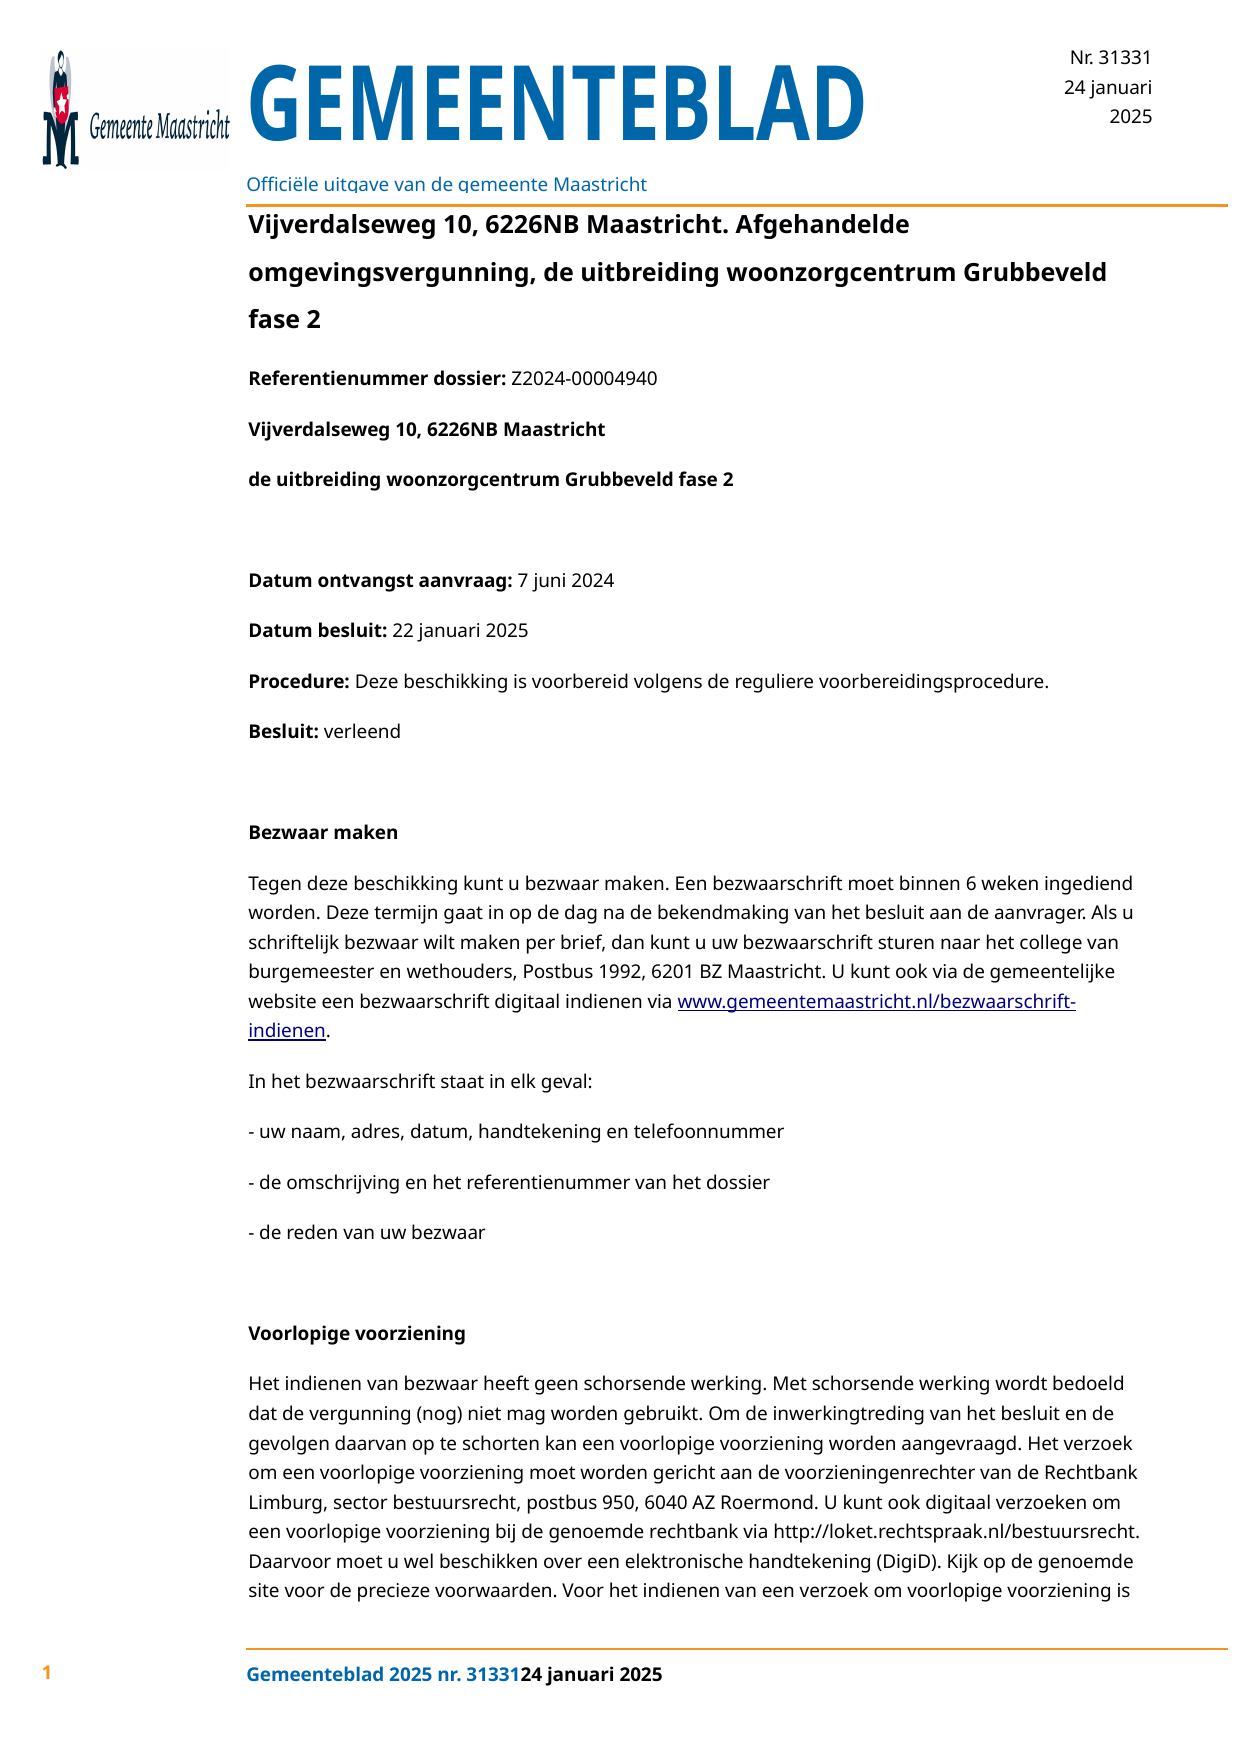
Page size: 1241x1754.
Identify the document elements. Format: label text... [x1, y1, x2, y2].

text Het indienen van bezwaar heeft geen schorsende werking. Met schorsende werking wordt bedoeld dat de vergunning (nog) niet mag worden gebruikt. Om de inwerkingtreding van het besluit en de gevolgen daarvan op te schorten kan een voorlopige voorziening worden aangevraagd. Het verzoek om een voorlopige voorziening moet worden gericht aan de voorzieningenrechter van de Rechtbank Limburg, sector bestuursrecht, postbus 950, 6040 AZ Roermond. U kunt ook digitaal verzoeken om een voorlopige voorziening bij de genoemde rechtbank via http://loket.rechtspraak.nl/bestuursrecht. Daarvoor moet u wel beschikken over een elektronische handtekening (DigiD). Kijk op de genoemde site voor de precieze voorwaarden. Voor het indienen van een verzoek om voorlopige voorziening is [248, 1371, 1152, 1603]
text In het bezwaarschrift staat in elk geval: [248, 1068, 1152, 1094]
text Tegen deze beschikking kunt u bezwaar maken. Een bezwaarschrift moet binnen 6 weken ingediend worden. Deze termijn gaat in op de dag na de bekendmaking van het besluit aan de aanvrager. Als u schriftelijk bezwaar wilt maken per brief, dan kunt u uw bezwaarschrift sturen naar het college van burgemeester en wethouders, Postbus 1992, 6201 BZ Maastricht. U kunt ook via de gemeentelijke website een bezwaarschrift digitaal indienen via www.gemeentemaastricht.nl/bezwaarschrift-indienen. [248, 870, 1152, 1043]
text Besluit: verleend [248, 718, 1152, 744]
text de uitbreiding woonzorgcentrum Grubbeveld fase 2 [248, 466, 1152, 492]
text - uw naam, adres, datum, handtekening en telefoonnummer [248, 1118, 1152, 1144]
text Referentienummer dossier: Z2024-00004940 [248, 366, 1152, 391]
text Procedure: Deze beschikking is voorbereid volgens de reguliere voorbereidingsprocedure. [248, 668, 1152, 694]
picture [41, 47, 231, 172]
text - de reden van uw bezwaar [248, 1219, 1152, 1245]
text Datum besluit: 22 januari 2025 [248, 618, 1152, 643]
text Voorlopige voorziening [248, 1320, 1152, 1346]
text Vijverdalseweg 10, 6226NB Maastricht [248, 416, 1152, 442]
text Vijverdalseweg 10, 6226NB Maastricht. Afgehandelde omgevingsvergunning, de uitbreiding woonzorgcentrum Grubbeveld fase 2 [248, 207, 1152, 336]
text - de omschrijving en het referentienummer van het dossier [248, 1169, 1152, 1194]
text Bezwaar maken [248, 819, 1152, 845]
text Datum ontvangst aanvraag: 7 juni 2024 [248, 567, 1152, 593]
